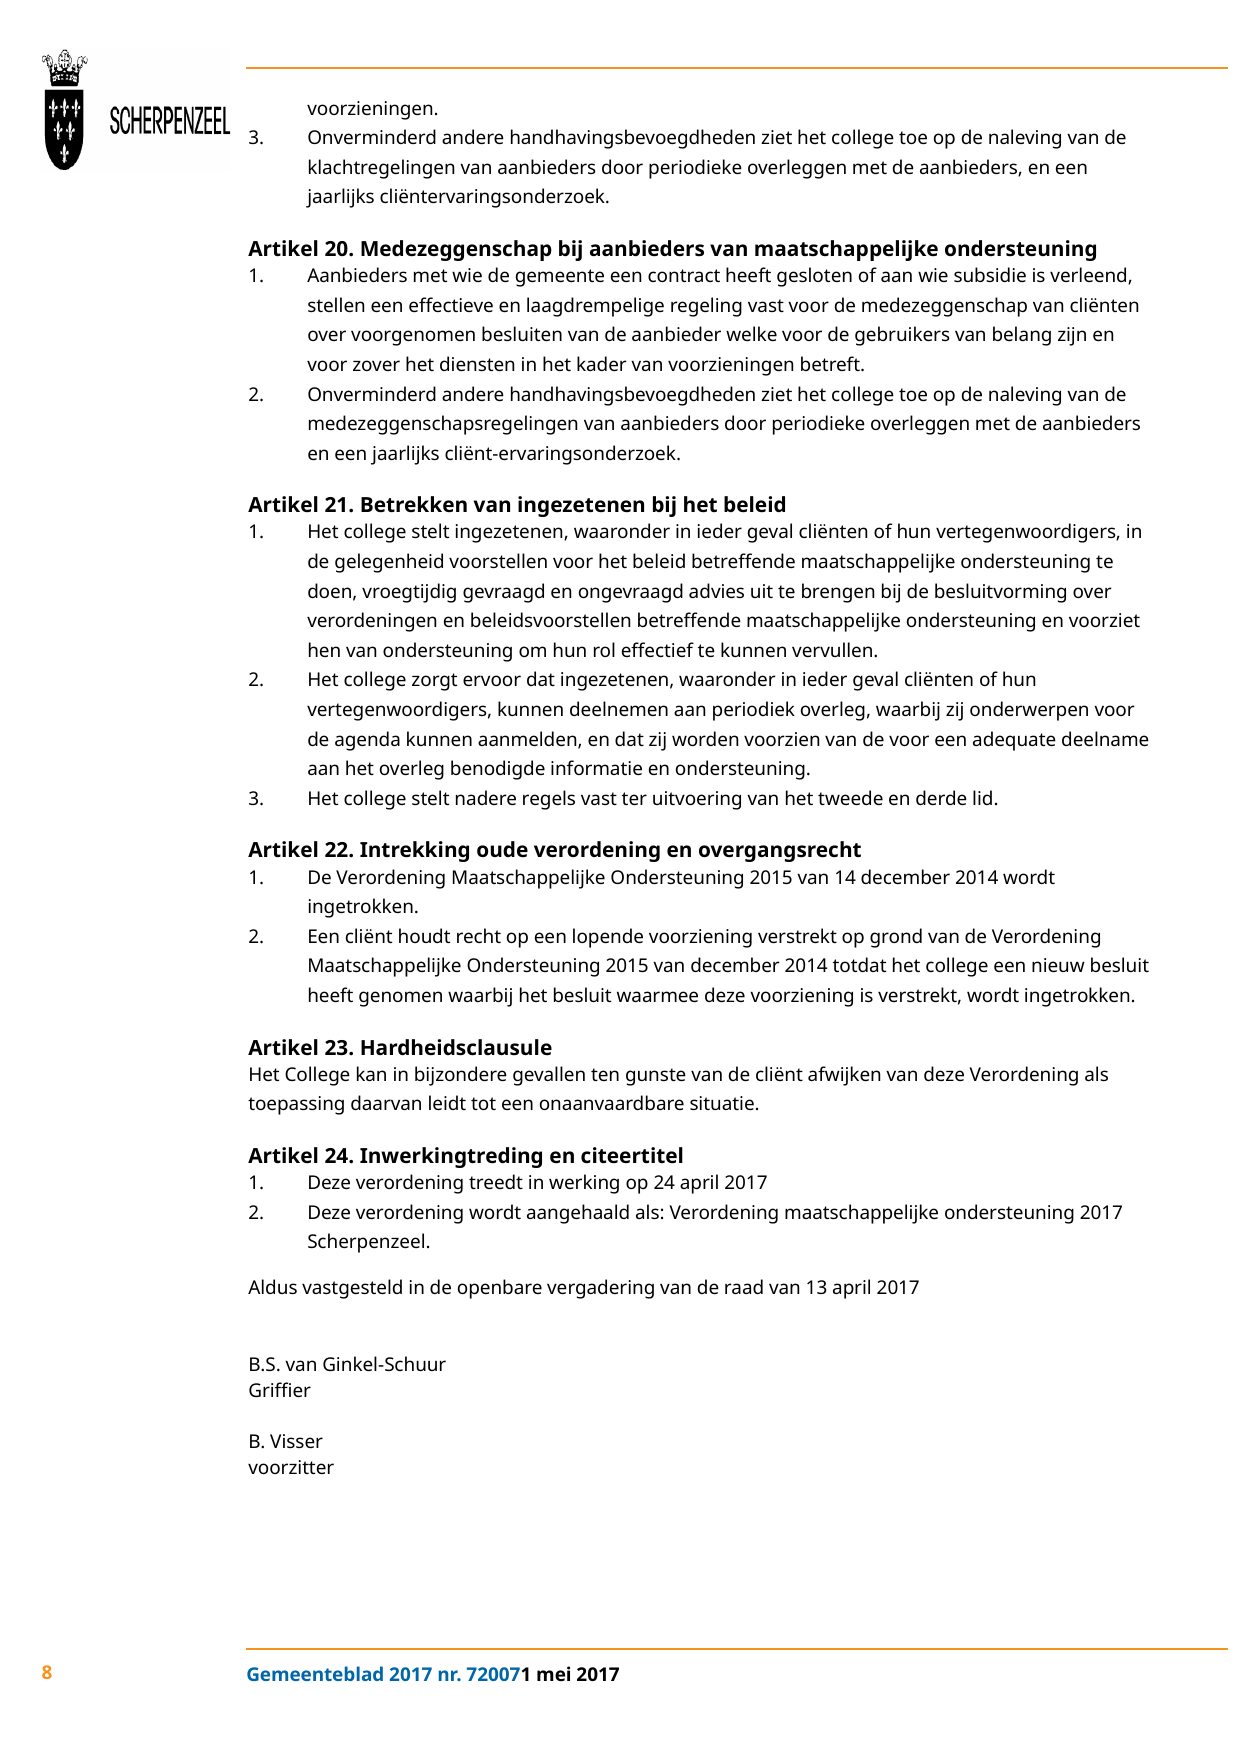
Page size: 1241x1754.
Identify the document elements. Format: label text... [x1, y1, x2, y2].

text B.S. van Ginkel-Schuur [248, 1351, 1152, 1377]
list Aanbieders met wie de gemeente een contract heeft gesloten of aan wie subsidie is verleend, stellen een effectieve en laagdrempelige regeling vast voor de medezeggenschap van cliënten over voorgenomen besluiten van de aanbieder welke voor de gebruikers van belang zijn en voor zover het diensten in het kader van voorzieningen betreft. [248, 262, 1152, 377]
list voorzieningen. [248, 95, 1152, 121]
picture [41, 47, 231, 172]
list Deze verordening wordt aangehaald als: Verordening maatschappelijke ondersteuning 2017 Scherpenzeel. [248, 1199, 1152, 1254]
text Artikel 23. Hardheidsclausule [248, 1033, 1152, 1061]
text Het College kan in bijzondere gevallen ten gunste van de cliënt afwijken van deze Verordening als toepassing daarvan leidt tot een onaanvaardbare situatie. [248, 1061, 1152, 1116]
list Het college zorgt ervoor dat ingezetenen, waaronder in ieder geval cliënten of hun vertegenwoordigers, kunnen deelnemen aan periodiek overleg, waarbij zij onderwerpen voor de agenda kunnen aanmelden, en dat zij worden voorzien van de voor een adequate deelname aan het overleg benodigde informatie en ondersteuning. [248, 667, 1152, 781]
text B. Visser [248, 1429, 1152, 1454]
list Het college stelt nadere regels vast ter uitvoering van het tweede en derde lid. [248, 785, 1152, 811]
text Aldus vastgesteld in de openbare vergadering van de raad van 13 april 2017 [248, 1274, 1152, 1300]
text Artikel 24. Inwerkingtreding en citeertitel [248, 1141, 1152, 1169]
list Het college stelt ingezetenen, waaronder in ieder geval cliënten of hun vertegenwoordigers, in de gelegenheid voorstellen voor het beleid betreffende maatschappelijke ondersteuning te doen, vroegtijdig gevraagd en ongevraagd advies uit te brengen bij de besluitvorming over verordeningen en beleidsvoorstellen betreffende maatschappelijke ondersteuning en voorziet hen van ondersteuning om hun rol effectief te kunnen vervullen. [248, 519, 1152, 663]
text Artikel 22. Intrekking oude verordening en overgangsrecht [248, 835, 1152, 864]
list De Verordening Maatschappelijke Ondersteuning 2015 van 14 december 2014 wordt ingetrokken. [248, 864, 1152, 919]
text Artikel 21. Betrekken van ingezetenen bij het beleid [248, 490, 1152, 519]
text voorzitter [248, 1454, 1152, 1480]
list Een cliënt houdt recht op een lopende voorziening verstrekt op grond van de Verordening Maatschappelijke Ondersteuning 2015 van december 2014 totdat het college een nieuw besluit heeft genomen waarbij het besluit waarmee deze voorziening is verstrekt, wordt ingetrokken. [248, 923, 1152, 1008]
list Onverminderd andere handhavingsbevoegdheden ziet het college toe op de naleving van de klachtregelingen van aanbieders door periodieke overleggen met de aanbieders, en een jaarlijks cliëntervaringsonderzoek. [248, 124, 1152, 209]
text Griffier [248, 1377, 1152, 1403]
list Deze verordening treedt in werking op 24 april 2017 [248, 1169, 1152, 1195]
text Artikel 20. Medezeggenschap bij aanbieders van maatschappelijke ondersteuning [248, 234, 1152, 262]
list Onverminderd andere handhavingsbevoegdheden ziet het college toe op de naleving van de medezeggenschapsregelingen van aanbieders door periodieke overleggen met de aanbieders en een jaarlijks cliënt-ervaringsonderzoek. [248, 381, 1152, 466]
